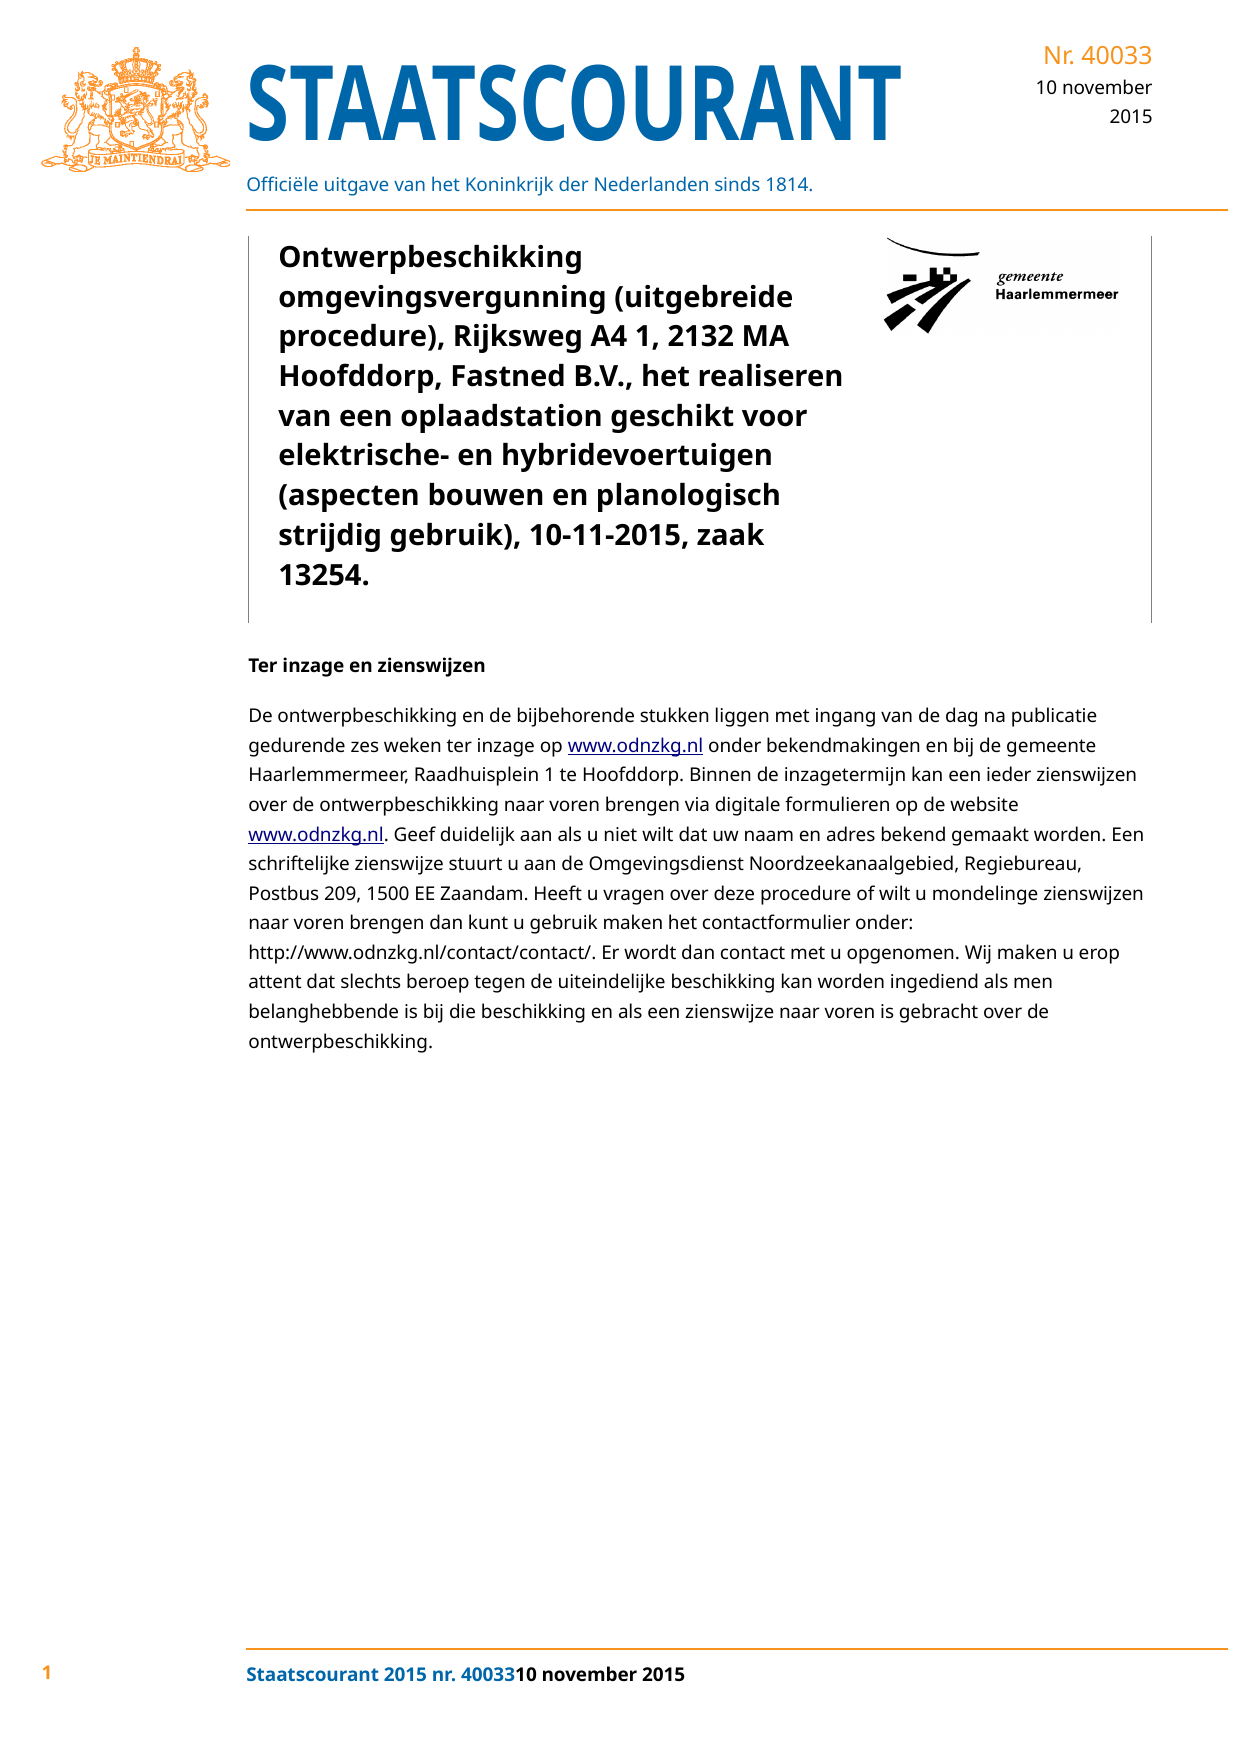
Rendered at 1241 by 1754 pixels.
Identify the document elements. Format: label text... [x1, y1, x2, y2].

text De ontwerpbeschikking en de bijbehorende stukken liggen met ingang van de dag na publicatie gedurende zes weken ter inzage op www.odnzkg.nl onder bekendmakingen en bij de gemeente Haarlemmermeer, Raadhuisplein 1 te Hoofddorp. Binnen de inzagetermijn kan een ieder zienswijzen over de ontwerpbeschikking naar voren brengen via digitale formulieren op de website www.odnzkg.nl. Geef duidelijk aan als u niet wilt dat uw naam en adres bekend gemaakt worden. Een schriftelijke zienswijze stuurt u aan de Omgevingsdienst Noordzeekanaalgebied, Regiebureau, Postbus 209, 1500 EE Zaandam. Heeft u vragen over deze procedure of wilt u mondelinge zienswijzen naar voren brengen dan kunt u gebruik maken het contactformulier onder: http://www.odnzkg.nl/contact/contact/. Er wordt dan contact met u opgenomen. Wij maken u erop attent dat slechts beroep tegen de uiteindelijke beschikking kan worden ingediend als men belanghebbende is bij die beschikking en als een zienswijze naar voren is gebracht over de ontwerpbeschikking. [248, 702, 1152, 1054]
picture [41, 47, 231, 172]
picture [882, 236, 1119, 334]
table_header Ontwerpbeschikking omgevingsvergunning (uitgebreide procedure), Rijksweg A4 1, 2132 MA Hoofddorp, Fastned B.V., het realiseren van een oplaadstation geschikt voor elektrische- en hybridevoertuigen (aspecten bouwen en planologisch strijdig gebruik), 10-11-2015, zaak 13254. [249, 236, 850, 623]
table_header [850, 236, 1151, 623]
text Ter inzage en zienswijzen [248, 652, 1152, 678]
